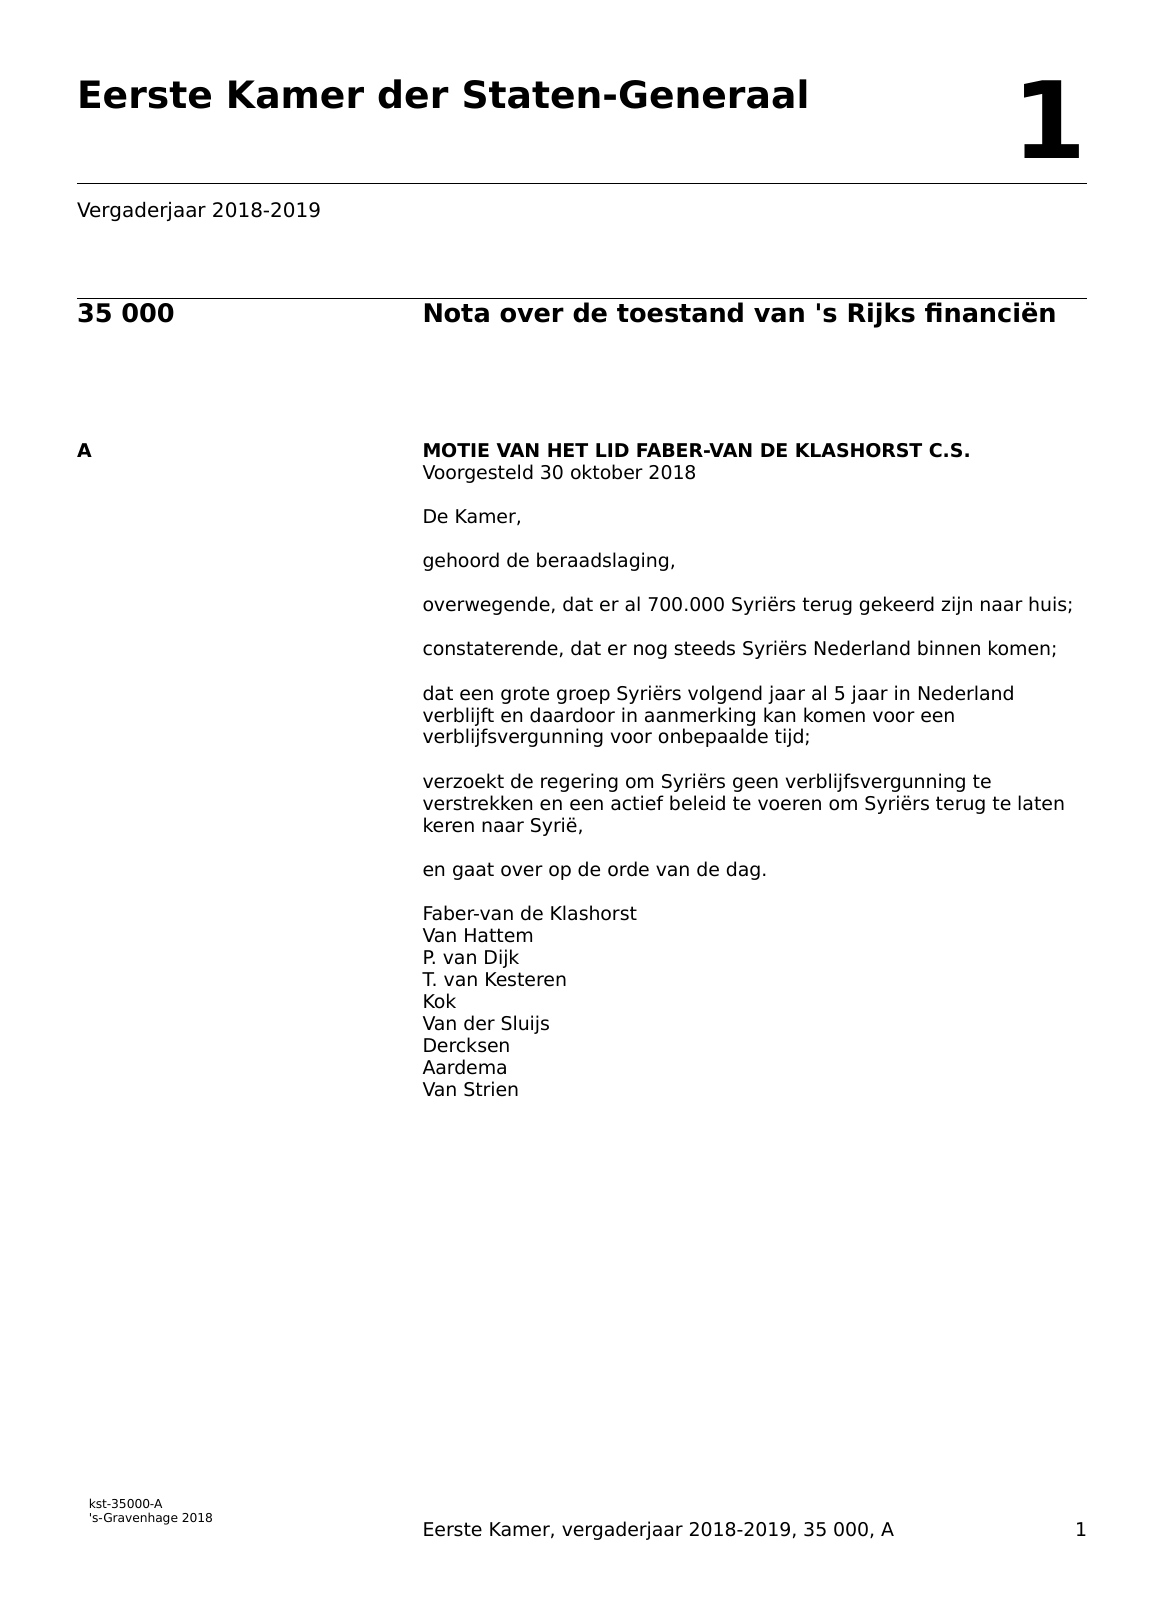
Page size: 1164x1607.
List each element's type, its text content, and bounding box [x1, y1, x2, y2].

text T. van Kesteren [422, 969, 1087, 991]
text Dercksen [422, 1035, 1087, 1057]
subtitle 35 000 Nota over de toestand van 's Rijks financiën [77, 299, 1087, 329]
table_cell Vergaderjaar 2018-2019 [77, 184, 1087, 298]
table_header Eerste Kamer der Staten-Generaal [77, 59, 886, 183]
text en gaat over op de orde van de dag. [422, 859, 1087, 881]
text P. van Dijk [422, 947, 1087, 969]
text Faber-van de Klashorst [422, 903, 1087, 925]
text Van Strien [422, 1079, 1087, 1101]
text Voorgesteld 30 oktober 2018 [422, 462, 1087, 484]
text dat een grote groep Syriërs volgend jaar al 5 jaar in Nederland verblijft en daardoor in aanmerking kan komen voor een verblijfsvergunning voor onbepaalde tijd; [422, 682, 1087, 748]
subtitle A MOTIE VAN HET LID FABER-VAN DE KLASHORST C.S. [77, 440, 1087, 462]
text constaterende, dat er nog steeds Syriërs Nederland binnen komen; [422, 638, 1087, 660]
text Van Hattem [422, 925, 1087, 947]
text overwegende, dat er al 700.000 Syriërs terug gekeerd zijn naar huis; [422, 594, 1087, 616]
text De Kamer, [422, 506, 1087, 528]
text Van der Sluijs [422, 1013, 1087, 1035]
table_header 1 [886, 59, 1087, 183]
text gehoord de beraadslaging, [422, 550, 1087, 572]
text kst-35000-A [88, 1497, 323, 1511]
text Aardema [422, 1057, 1087, 1079]
text 's-Gravenhage 2018 [88, 1511, 323, 1525]
text Kok [422, 991, 1087, 1013]
text verzoekt de regering om Syriërs geen verblijfsvergunning te verstrekken en een actief beleid te voeren om Syriërs terug te laten keren naar Syrië, [422, 771, 1087, 837]
